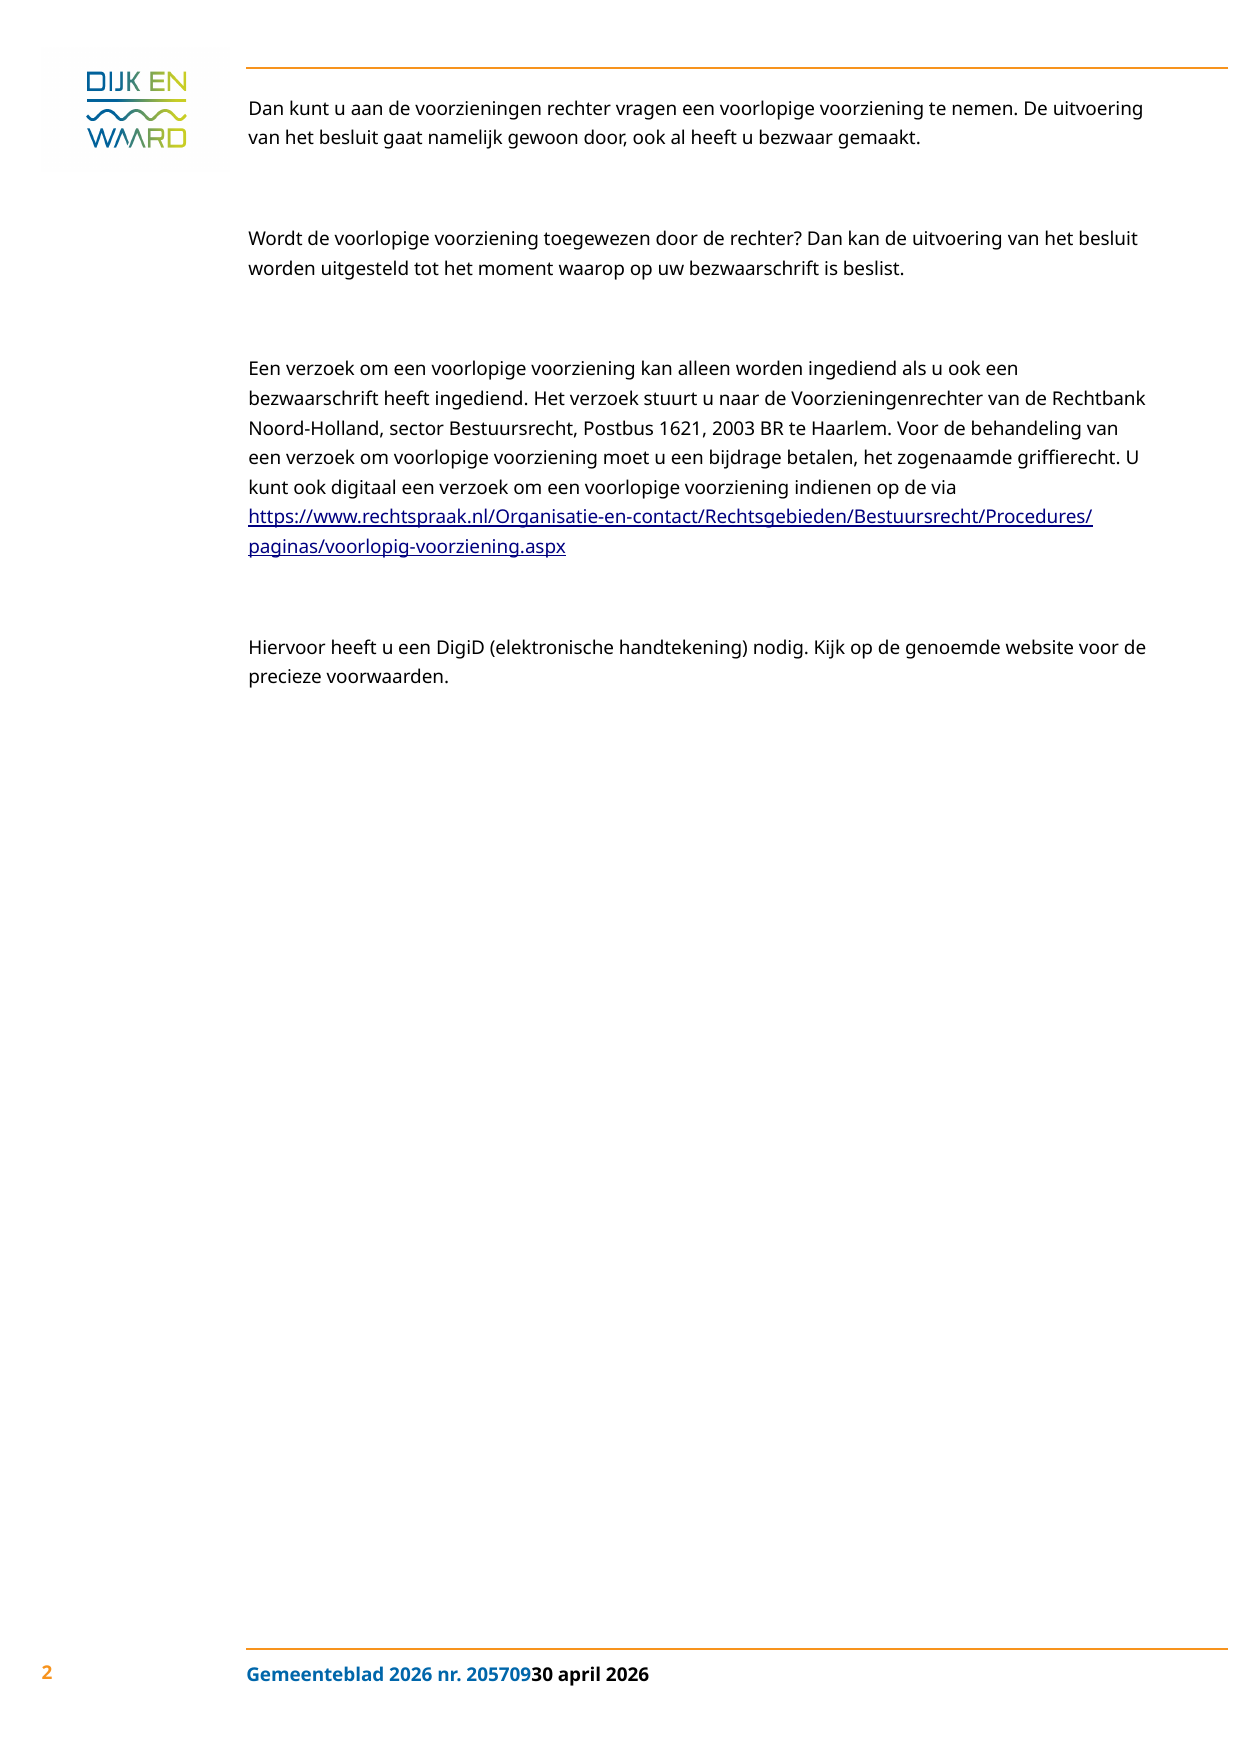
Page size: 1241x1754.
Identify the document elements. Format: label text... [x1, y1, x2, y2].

text Hiervoor heeft u een DigiD (elektronische handtekening) nodig. Kijk op de genoemde website voor de precieze voorwaarden. [248, 634, 1152, 689]
text Dan kunt u aan de voorzieningen rechter vragen een voorlopige voorziening te nemen. De uitvoering van het besluit gaat namelijk gewoon door, ook al heeft u bezwaar gemaakt. [248, 95, 1152, 150]
text Wordt de voorlopige voorziening toegewezen door de rechter? Dan kan de uitvoering van het besluit worden uitgesteld tot het moment waarop op uw bezwaarschrift is beslist. [248, 225, 1152, 281]
picture [41, 47, 231, 172]
text Een verzoek om een voorlopige voorziening kan alleen worden ingediend als u ook een bezwaarschrift heeft ingediend. Het verzoek stuurt u naar de Voorzieningenrechter van de Rechtbank Noord-Holland, sector Bestuursrecht, Postbus 1621, 2003 BR te Haarlem. Voor de behandeling van een verzoek om voorlopige voorziening moet u een bijdrage betalen, het zogenaamde griffierecht. U kunt ook digitaal een verzoek om een voorlopige voorziening indienen op de via https://www.rechtspraak.nl/Organisatie-en-contact/Rechtsgebieden/Bestuursrecht/Procedures/paginas/voorlopig-voorziening.aspx [248, 356, 1152, 559]
